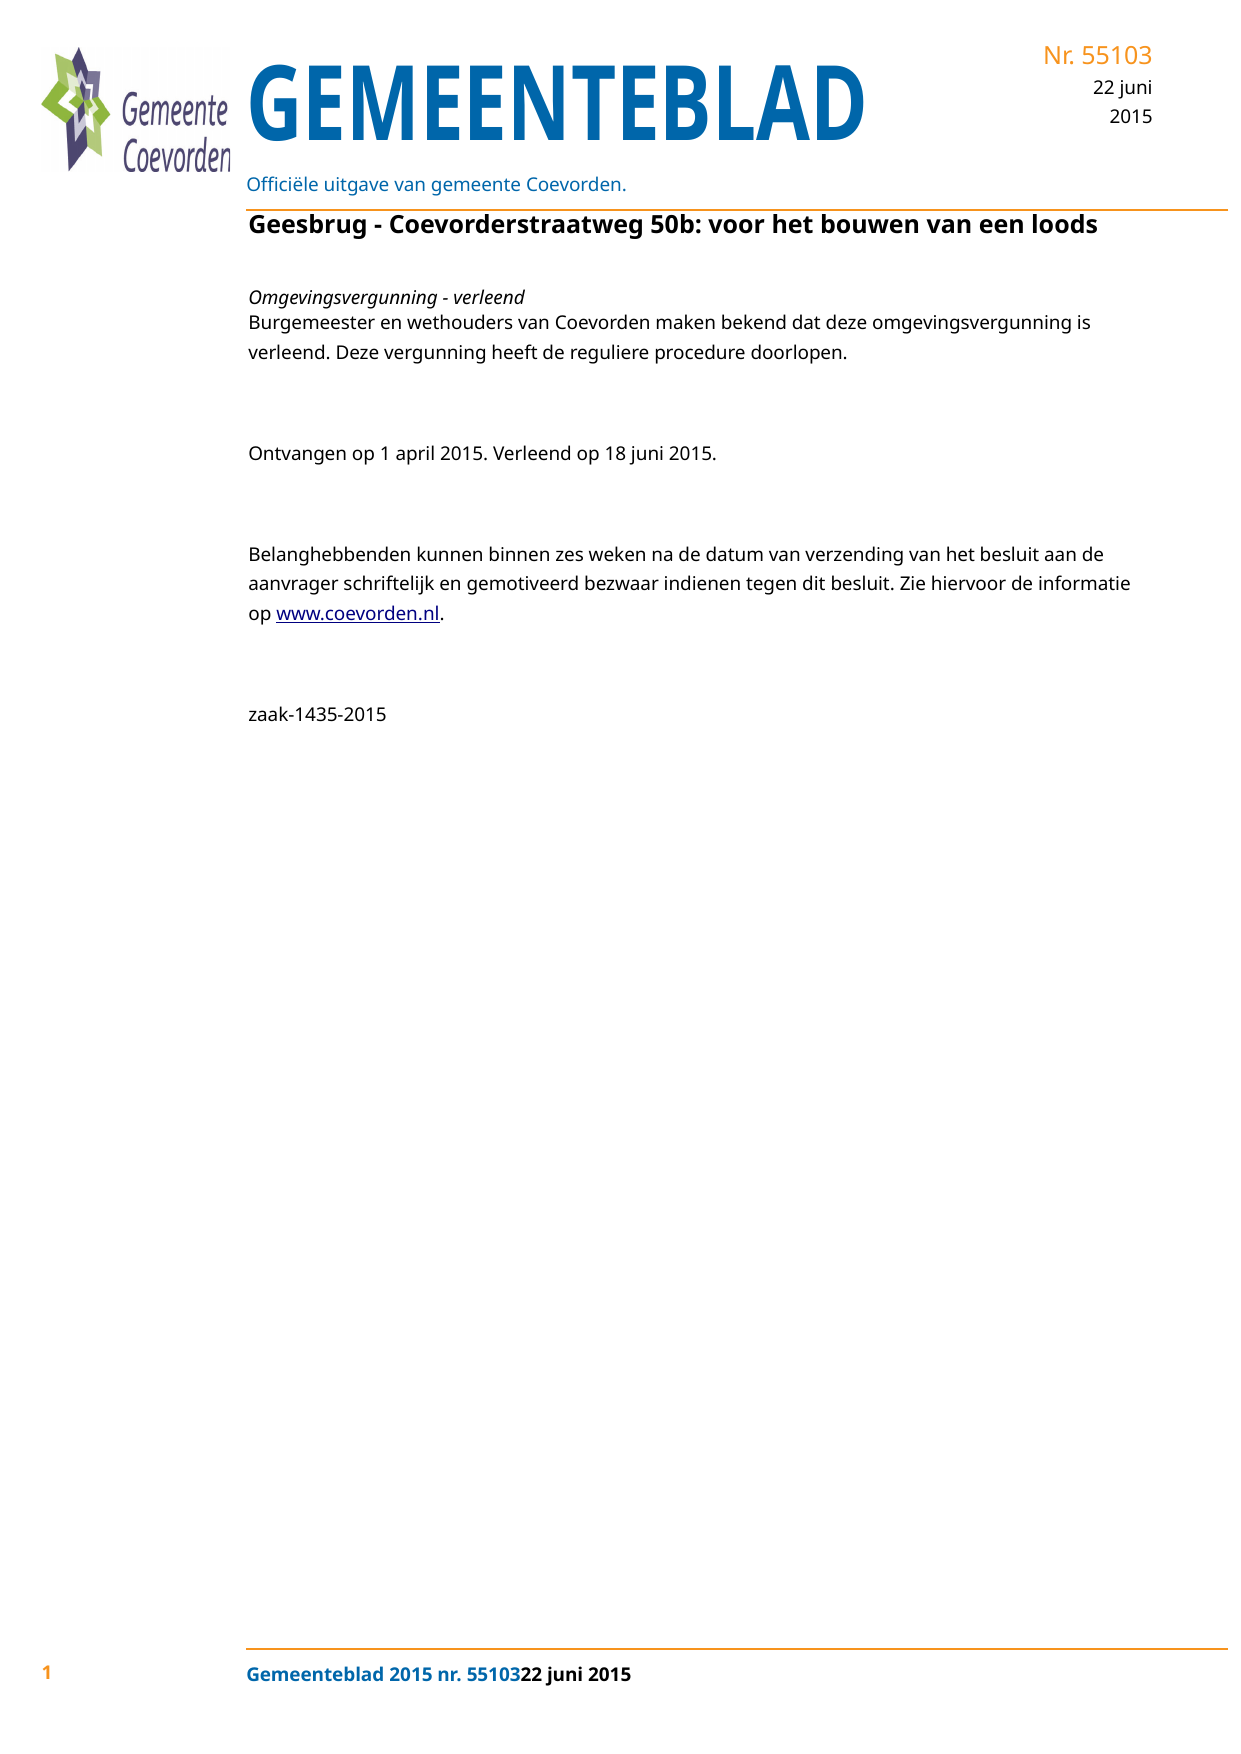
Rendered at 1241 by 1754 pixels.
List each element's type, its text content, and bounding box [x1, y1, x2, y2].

text Omgevingsvergunning - verleend [248, 284, 1152, 309]
text Belanghebbenden kunnen binnen zes weken na de datum van verzending van het besluit aan de aanvrager schriftelijk en gemotiveerd bezwaar indienen tegen dit besluit. Zie hiervoor de informatie op www.coevorden.nl. [248, 541, 1152, 626]
text Geesbrug - Coevorderstraatweg 50b: voor het bouwen van een loods [248, 211, 1152, 241]
text Ontvangen op 1 april 2015. Verleend op 18 juni 2015. [248, 440, 1152, 466]
picture [41, 47, 231, 172]
text Burgemeester en wethouders van Coevorden maken bekend dat deze omgevingsvergunning is verleend. Deze vergunning heeft de reguliere procedure doorlopen. [248, 309, 1152, 365]
text zaak-1435-2015 [248, 701, 1152, 727]
